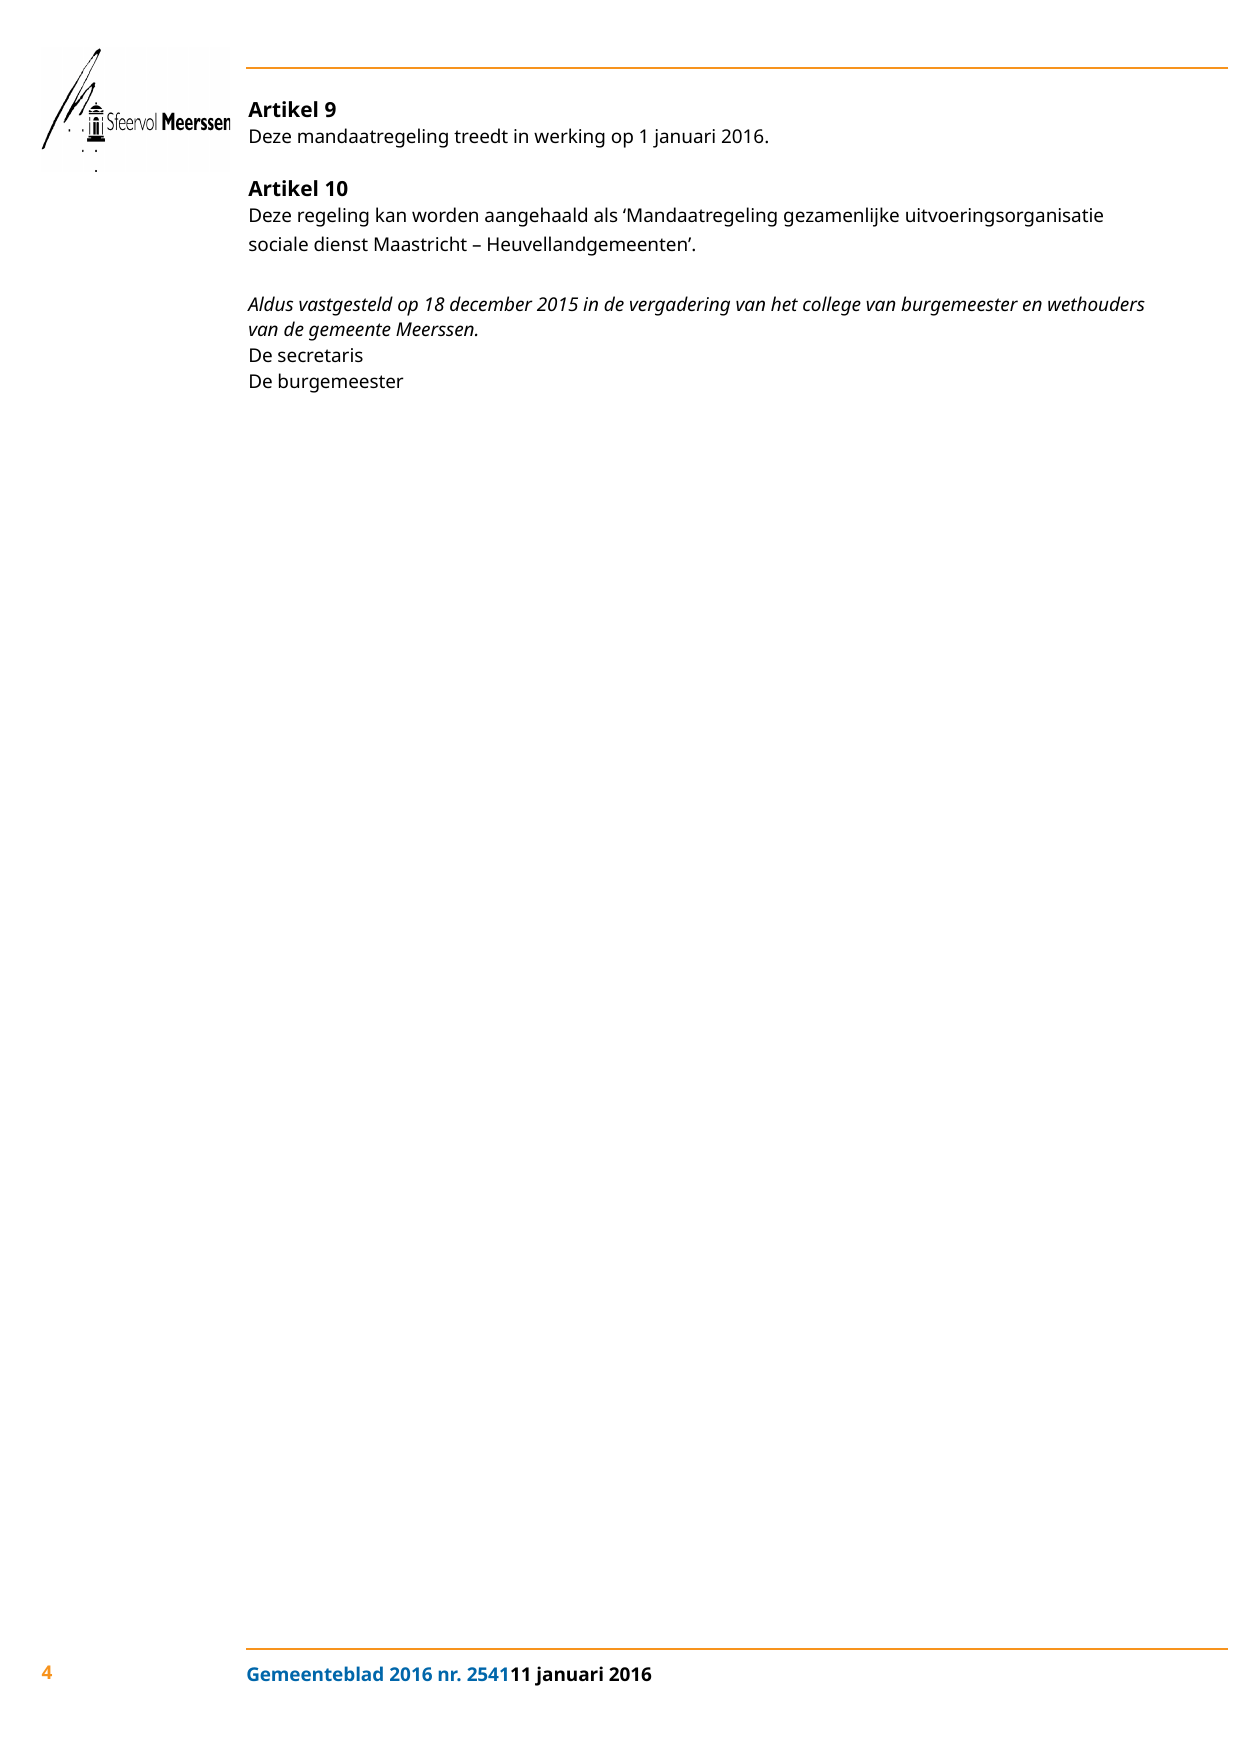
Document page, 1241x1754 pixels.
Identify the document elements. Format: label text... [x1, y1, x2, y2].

text De secretaris [248, 342, 1152, 368]
text Aldus vastgesteld op 18 december 2015 in de vergadering van het college van burgemeester en wethouders van de gemeente Meerssen. [248, 291, 1152, 342]
text Deze regeling kan worden aangehaald als ‘Mandaatregeling gezamenlijke uitvoeringsorganisatie sociale dienst Maastricht – Heuvellandgemeenten’. [248, 202, 1152, 257]
text Deze mandaatregeling treedt in werking op 1 januari 2016. [248, 123, 1152, 149]
picture [41, 47, 231, 172]
text Artikel 10 [248, 174, 1152, 202]
text De burgemeester [248, 368, 1152, 394]
text Artikel 9 [248, 95, 1152, 123]
